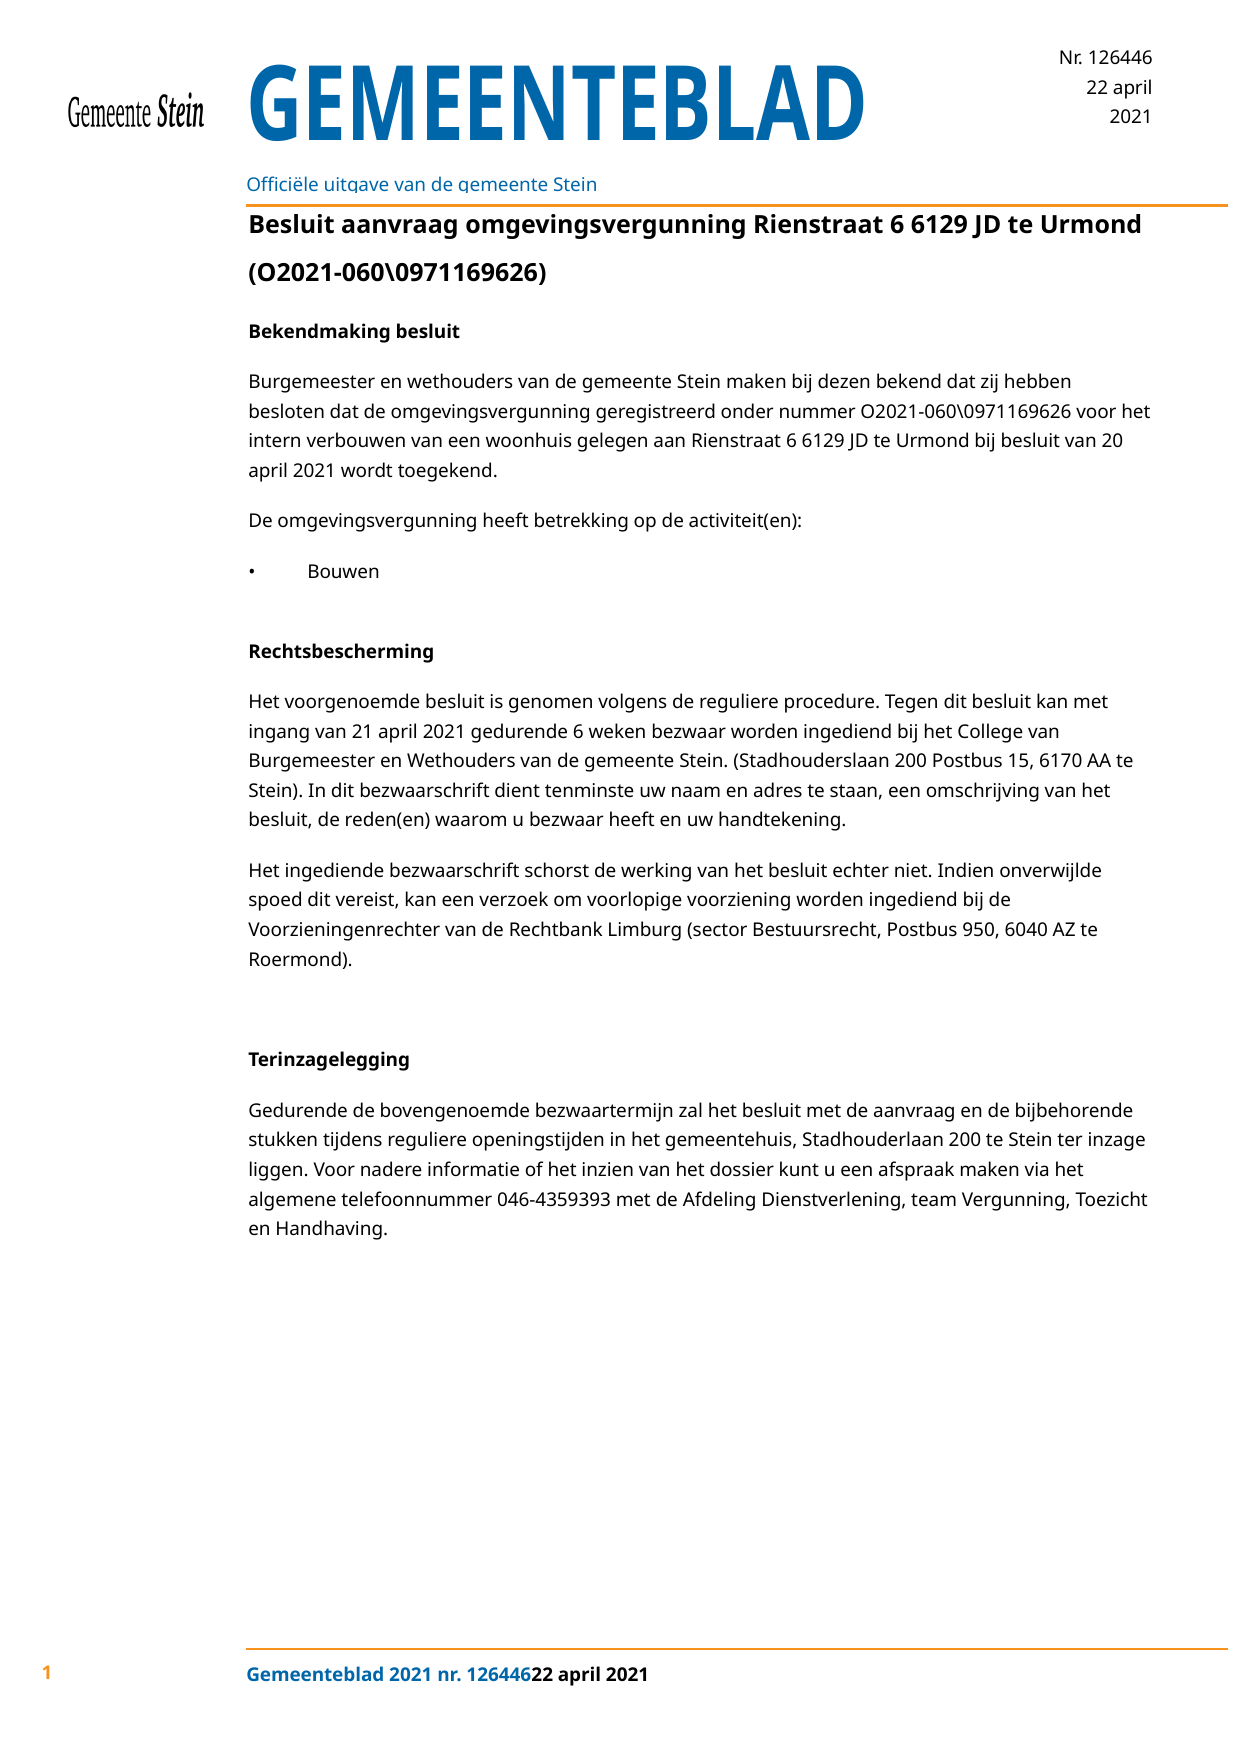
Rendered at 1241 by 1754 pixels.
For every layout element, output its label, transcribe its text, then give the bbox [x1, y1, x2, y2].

text De omgevingsvergunning heeft betrekking op de activiteit(en): [248, 507, 1152, 533]
picture [41, 47, 231, 172]
text Terinzagelegging [248, 1047, 1152, 1072]
text Burgemeester en wethouders van de gemeente Stein maken bij dezen bekend dat zij hebben besloten dat de omgevingsvergunning geregistreerd onder nummer O2021-060\0971169626 voor het intern verbouwen van een woonhuis gelegen aan Rienstraat 6 6129 JD te Urmond bij besluit van 20 april 2021 wordt toegekend. [248, 368, 1152, 483]
list Bouwen [248, 558, 1152, 584]
text Besluit aanvraag omgevingsvergunning Rienstraat 6 6129 JD te Urmond (O2021-060\0971169626) [248, 207, 1152, 288]
text Het ingediende bezwaarschrift schorst de werking van het besluit echter niet. Indien onverwijlde spoed dit vereist, kan een verzoek om voorlopige voorziening worden ingediend bij de Voorzieningenrechter van de Rechtbank Limburg (sector Bestuursrecht, Postbus 950, 6040 AZ te Roermond). [248, 857, 1152, 972]
text Rechtsbescherming [248, 638, 1152, 664]
text Het voorgenoemde besluit is genomen volgens de reguliere procedure. Tegen dit besluit kan met ingang van 21 april 2021 gedurende 6 weken bezwaar worden ingediend bij het College van Burgemeester en Wethouders van de gemeente Stein. (Stadhouderslaan 200 Postbus 15, 6170 AA te Stein). In dit bezwaarschrift dient tenminste uw naam en adres te staan, een omschrijving van het besluit, de reden(en) waarom u bezwaar heeft en uw handtekening. [248, 688, 1152, 832]
text Gedurende de bovengenoemde bezwaartermijn zal het besluit met de aanvraag en de bijbehorende stukken tijdens reguliere openingstijden in het gemeentehuis, Stadhouderlaan 200 te Stein ter inzage liggen. Voor nadere informatie of het inzien van het dossier kunt u een afspraak maken via het algemene telefoonnummer 046-4359393 met de Afdeling Dienstverlening, team Vergunning, Toezicht en Handhaving. [248, 1097, 1152, 1241]
text Bekendmaking besluit [248, 318, 1152, 344]
